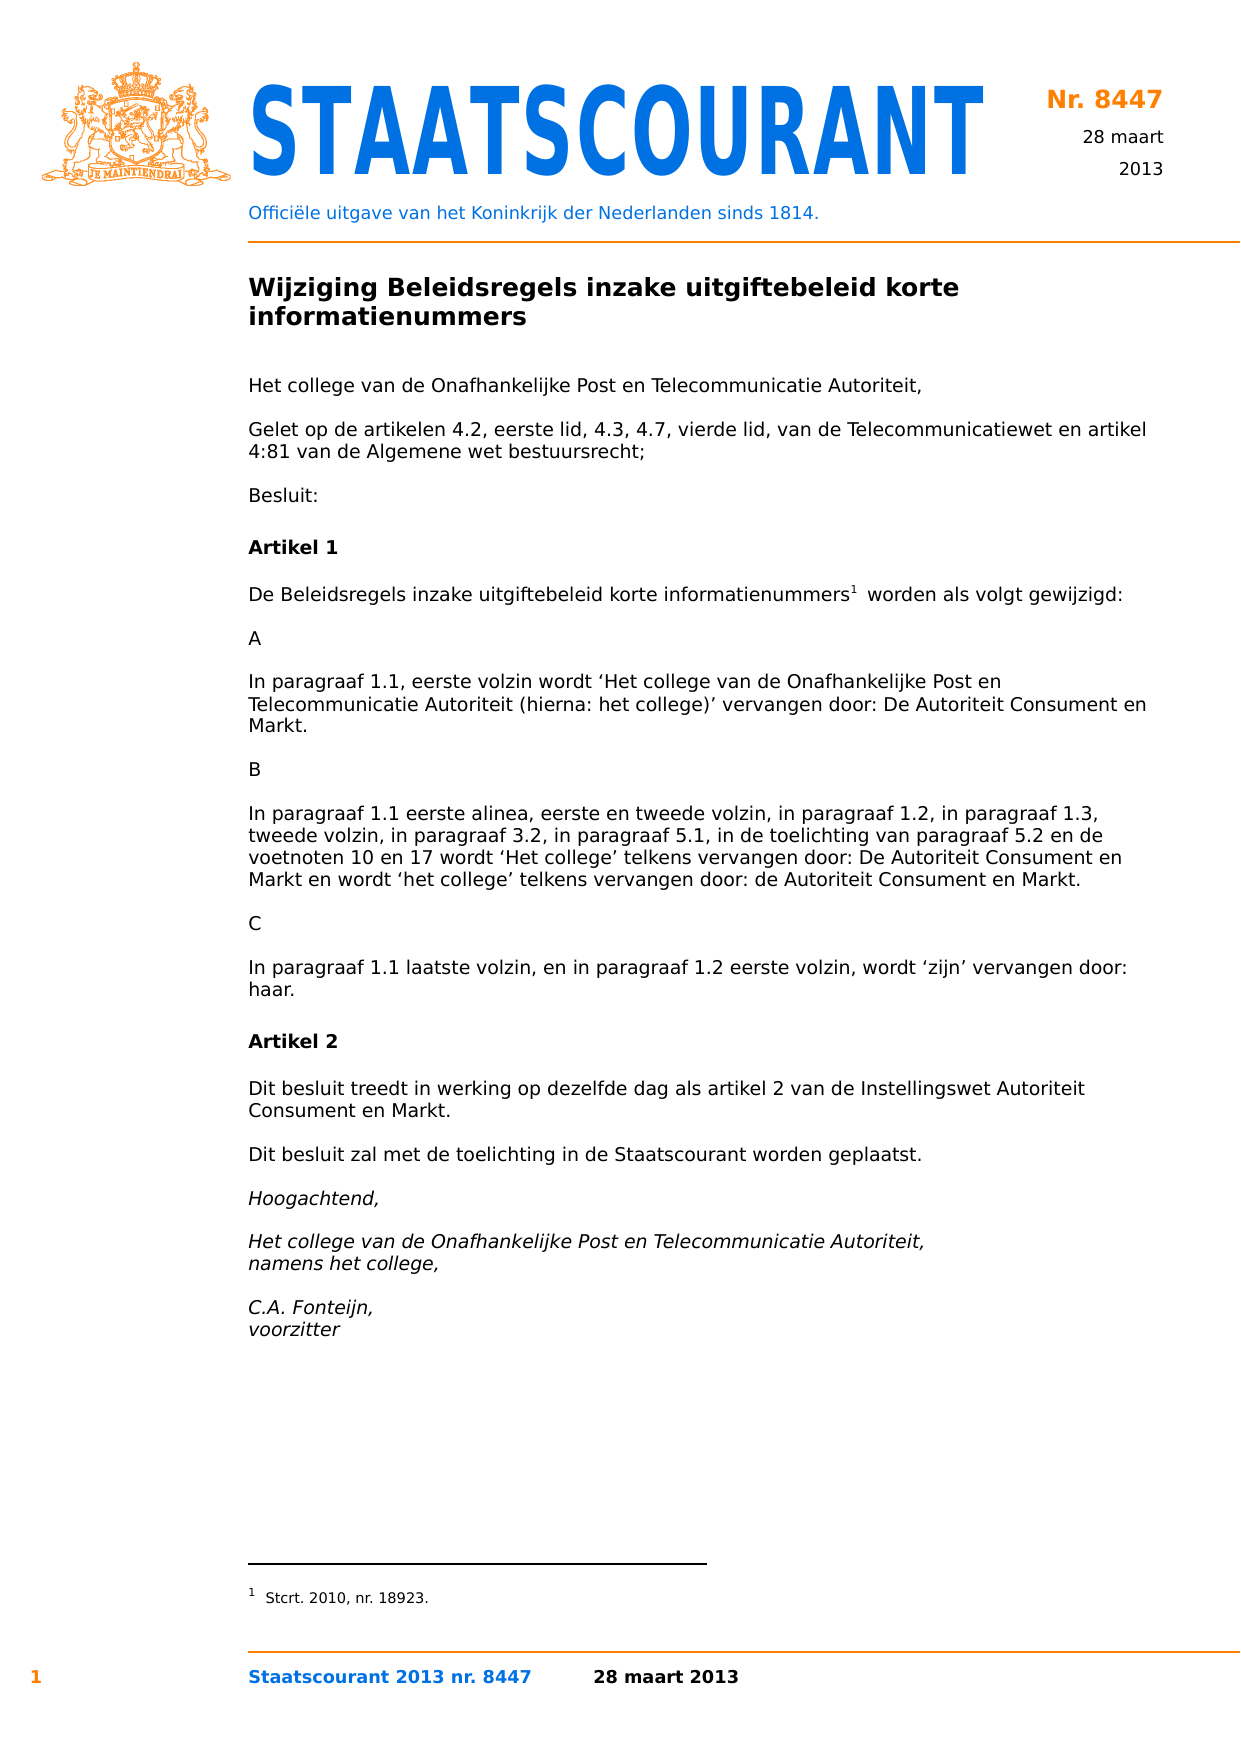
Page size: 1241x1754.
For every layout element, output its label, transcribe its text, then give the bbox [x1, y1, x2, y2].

text Het college van de Onafhankelijke Post en Telecommunicatie Autoriteit, namens het college, C.A. Fonteijn, voorzitter [248, 1231, 1163, 1341]
subtitle Wijziging Beleidsregels inzake uitgiftebeleid korte informatienummers [248, 273, 1163, 331]
text Stcrt. 2010, nr. 18923. [248, 1586, 1163, 1608]
text Gelet op de artikelen 4.2, eerste lid, 4.3, 4.7, vierde lid, van de Telecommunicatiewet en artikel 4:81 van de Algemene wet bestuursrecht; [248, 419, 1163, 463]
text Dit besluit zal met de toelichting in de Staatscourant worden geplaatst. [248, 1143, 1163, 1166]
table_header [25, 62, 248, 241]
picture [41, 62, 231, 186]
table_header Nr. 8447 [998, 62, 1240, 121]
subtitle Artikel 1 [248, 537, 1163, 559]
table_cell Officiële uitgave van het Koninkrijk der Nederlanden sinds 1814. [248, 203, 1240, 241]
table_header STAATSCOURANT [248, 62, 998, 203]
text Dit besluit treedt in werking op dezelfde dag als artikel 2 van de Instellingswet Autoriteit Consument en Markt. [248, 1078, 1163, 1122]
text Het college van de Onafhankelijke Post en Telecommunicatie Autoriteit, [248, 375, 1163, 397]
table_cell 28 maart [998, 121, 1240, 153]
subtitle Artikel 2 [248, 1031, 1163, 1053]
text De Beleidsregels inzake uitgiftebeleid korte informatienummers worden als volgt gewijzigd: [248, 584, 1163, 606]
text In paragraaf 1.1, eerste volzin wordt ‘Het college van de Onafhankelijke Post en Telecommunicatie Autoriteit (hierna: het college)’ vervangen door: De Autoriteit Consument en Markt. [248, 671, 1163, 737]
text In paragraaf 1.1 eerste alinea, eerste en tweede volzin, in paragraaf 1.2, in paragraaf 1.3, tweede volzin, in paragraaf 3.2, in paragraaf 5.1, in de toelichting van paragraaf 5.2 en de voetnoten 10 en 17 wordt ‘Het college’ telkens vervangen door: De Autoriteit Consument en Markt en wordt ‘het college’ telkens vervangen door: de Autoriteit Consument en Markt. [248, 803, 1163, 891]
text In paragraaf 1.1 laatste volzin, en in paragraaf 1.2 eerste volzin, wordt ‘zijn’ vervangen door: haar. [248, 957, 1163, 1001]
table_cell 2013 [998, 153, 1240, 203]
text C [248, 913, 1163, 935]
text Besluit: [248, 485, 1163, 507]
text A [248, 628, 1163, 649]
text Hoogachtend, [248, 1187, 1163, 1209]
text B [248, 759, 1163, 781]
